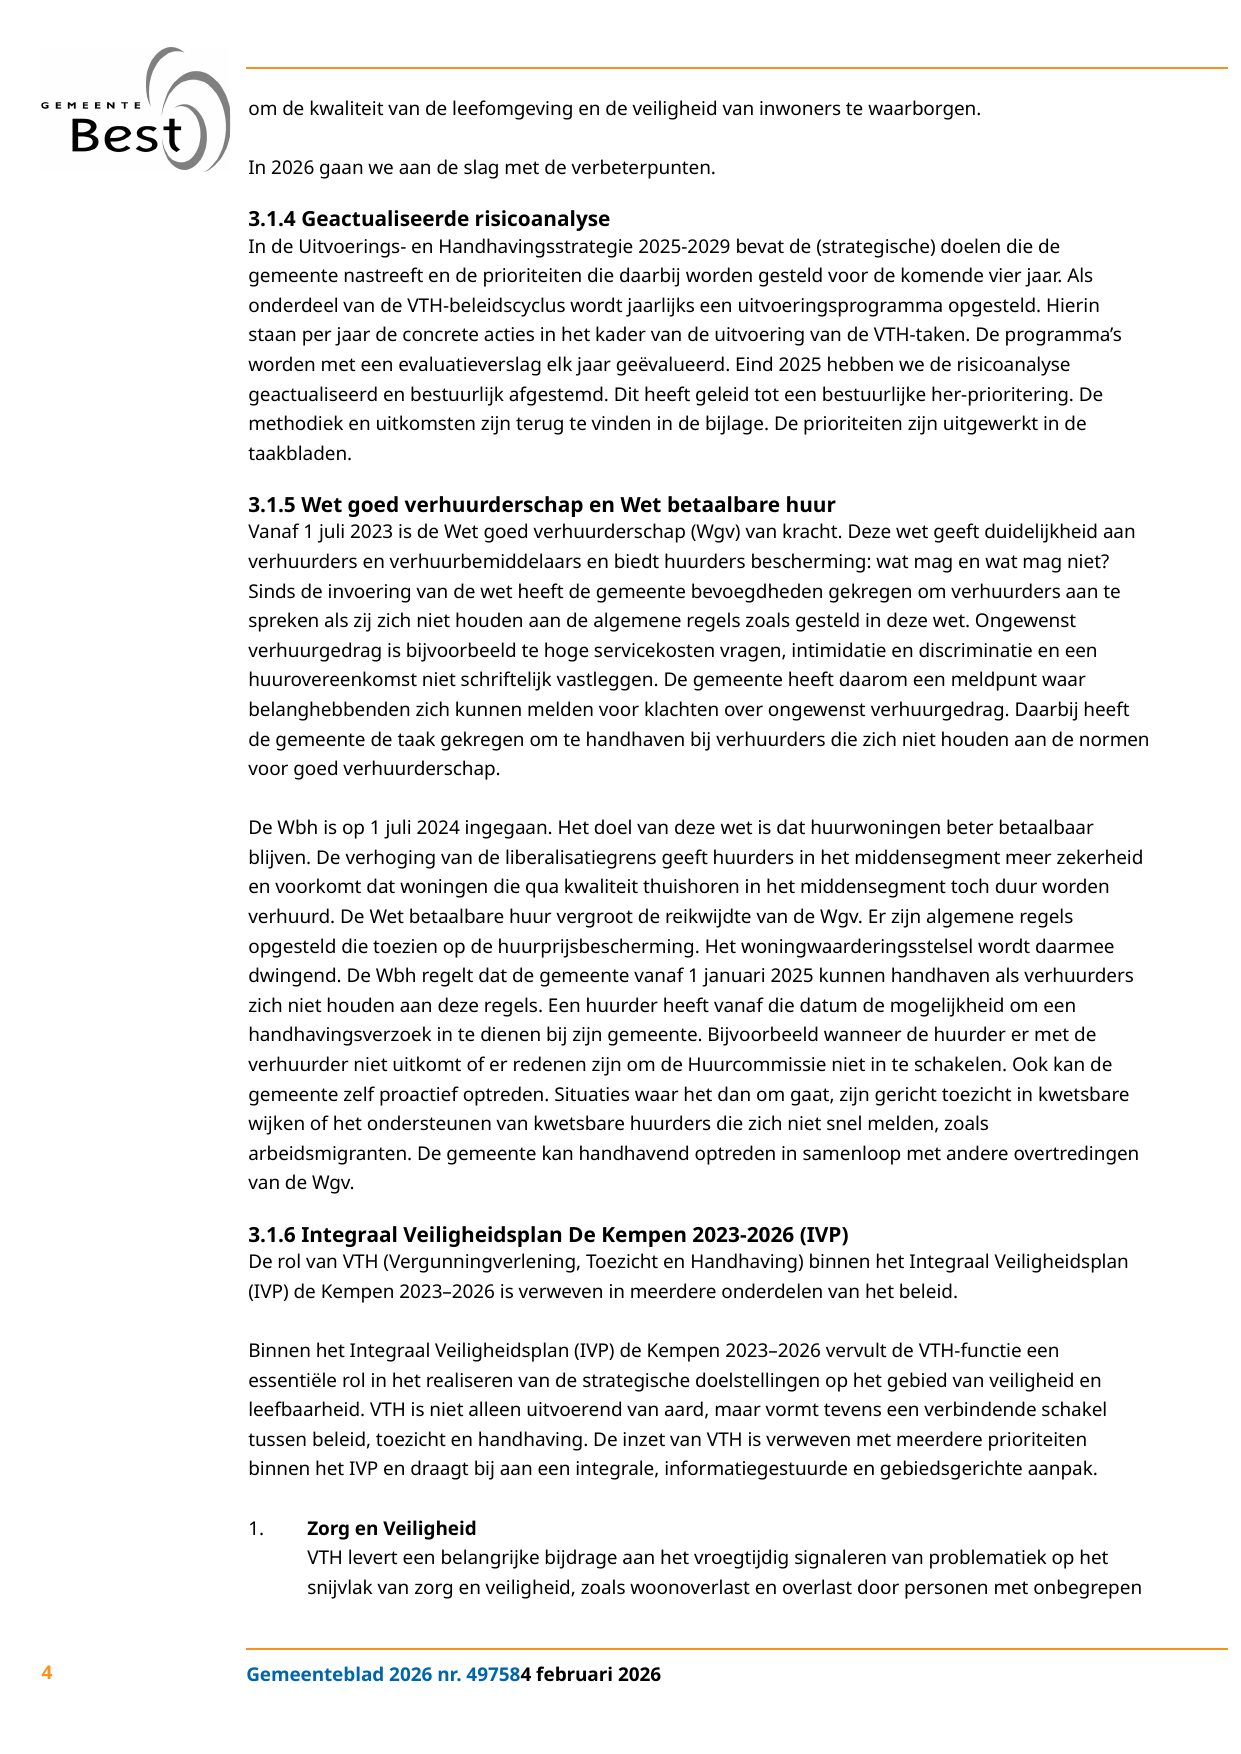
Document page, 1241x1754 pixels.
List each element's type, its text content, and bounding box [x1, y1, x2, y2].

text Binnen het Integraal Veiligheidsplan (IVP) de Kempen 2023–2026 vervult de VTH-functie een essentiële rol in het realiseren van de strategische doelstellingen op het gebied van veiligheid en leefbaarheid. VTH is niet alleen uitvoerend van aard, maar vormt tevens een verbindende schakel tussen beleid, toezicht en handhaving. De inzet van VTH is verweven met meerdere prioriteiten binnen het IVP en draagt bij aan een integrale, informatiegestuurde en gebiedsgerichte aanpak. [248, 1337, 1152, 1481]
text 3.1.5 Wet goed verhuurderschap en Wet betaalbare huur [248, 490, 1152, 519]
text om de kwaliteit van de leefomgeving en de veiligheid van inwoners te waarborgen. [248, 95, 1152, 121]
text Vanaf 1 juli 2023 is de Wet goed verhuurderschap (Wgv) van kracht. Deze wet geeft duidelijkheid aan verhuurders en verhuurbemiddelaars en biedt huurders bescherming: wat mag en wat mag niet? Sinds de invoering van de wet heeft de gemeente bevoegdheden gekregen om verhuurders aan te spreken als zij zich niet houden aan de algemene regels zoals gesteld in deze wet. Ongewenst verhuurgedrag is bijvoorbeeld te hoge servicekosten vragen, intimidatie en discriminatie en een huurovereenkomst niet schriftelijk vastleggen. De gemeente heeft daarom een meldpunt waar belanghebbenden zich kunnen melden voor klachten over ongewenst verhuurgedrag. Daarbij heeft de gemeente de taak gekregen om te handhaven bij verhuurders die zich niet houden aan de normen voor goed verhuurderschap. [248, 519, 1152, 781]
list Zorg en Veiligheid [248, 1515, 1152, 1540]
list VTH levert een belangrijke bijdrage aan het vroegtijdig signaleren van problematiek op het snijvlak van zorg en veiligheid, zoals woonoverlast en overlast door personen met onbegrepen [248, 1544, 1152, 1599]
text De Wbh is op 1 juli 2024 ingegaan. Het doel van deze wet is dat huurwoningen beter betaalbaar blijven. De verhoging van de liberalisatiegrens geeft huurders in het middensegment meer zekerheid en voorkomt dat woningen die qua kwaliteit thuishoren in het middensegment toch duur worden verhuurd. De Wet betaalbare huur vergroot de reikwijdte van de Wgv. Er zijn algemene regels opgesteld die toezien op de huurprijsbescherming. Het woningwaarderingsstelsel wordt daarmee dwingend. De Wbh regelt dat de gemeente vanaf 1 januari 2025 kunnen handhaven als verhuurders zich niet houden aan deze regels. Een huurder heeft vanaf die datum de mogelijkheid om een handhavingsverzoek in te dienen bij zijn gemeente. Bijvoorbeeld wanneer de huurder er met de verhuurder niet uitkomt of er redenen zijn om de Huurcommissie niet in te schakelen. Ook kan de gemeente zelf proactief optreden. Situaties waar het dan om gaat, zijn gericht toezicht in kwetsbare wijken of het ondersteunen van kwetsbare huurders die zich niet snel melden, zoals arbeidsmigranten. De gemeente kan handhavend optreden in samenloop met andere overtredingen van de Wgv. [248, 814, 1152, 1195]
text In 2026 gaan we aan de slag met de verbeterpunten. [248, 154, 1152, 180]
text In de Uitvoerings- en Handhavingsstrategie 2025-2029 bevat de (strategische) doelen die de gemeente nastreeft en de prioriteiten die daarbij worden gesteld voor de komende vier jaar. Als onderdeel van de VTH-beleidscyclus wordt jaarlijks een uitvoeringsprogramma opgesteld. Hierin staan per jaar de concrete acties in het kader van de uitvoering van de VTH-taken. De programma’s worden met een evaluatieverslag elk jaar geëvalueerd. Eind 2025 hebben we de risicoanalyse geactualiseerd en bestuurlijk afgestemd. Dit heeft geleid tot een bestuurlijke her-prioritering. De methodiek en uitkomsten zijn terug te vinden in de bijlage. De prioriteiten zijn uitgewerkt in de taakbladen. [248, 233, 1152, 466]
picture [41, 47, 231, 172]
text 3.1.4 Geactualiseerde risicoanalyse [248, 204, 1152, 233]
text 3.1.6 Integraal Veiligheidsplan De Kempen 2023-2026 (IVP) [248, 1220, 1152, 1248]
text De rol van VTH (Vergunningverlening, Toezicht en Handhaving) binnen het Integraal Veiligheidsplan (IVP) de Kempen 2023–2026 is verweven in meerdere onderdelen van het beleid. [248, 1248, 1152, 1304]
